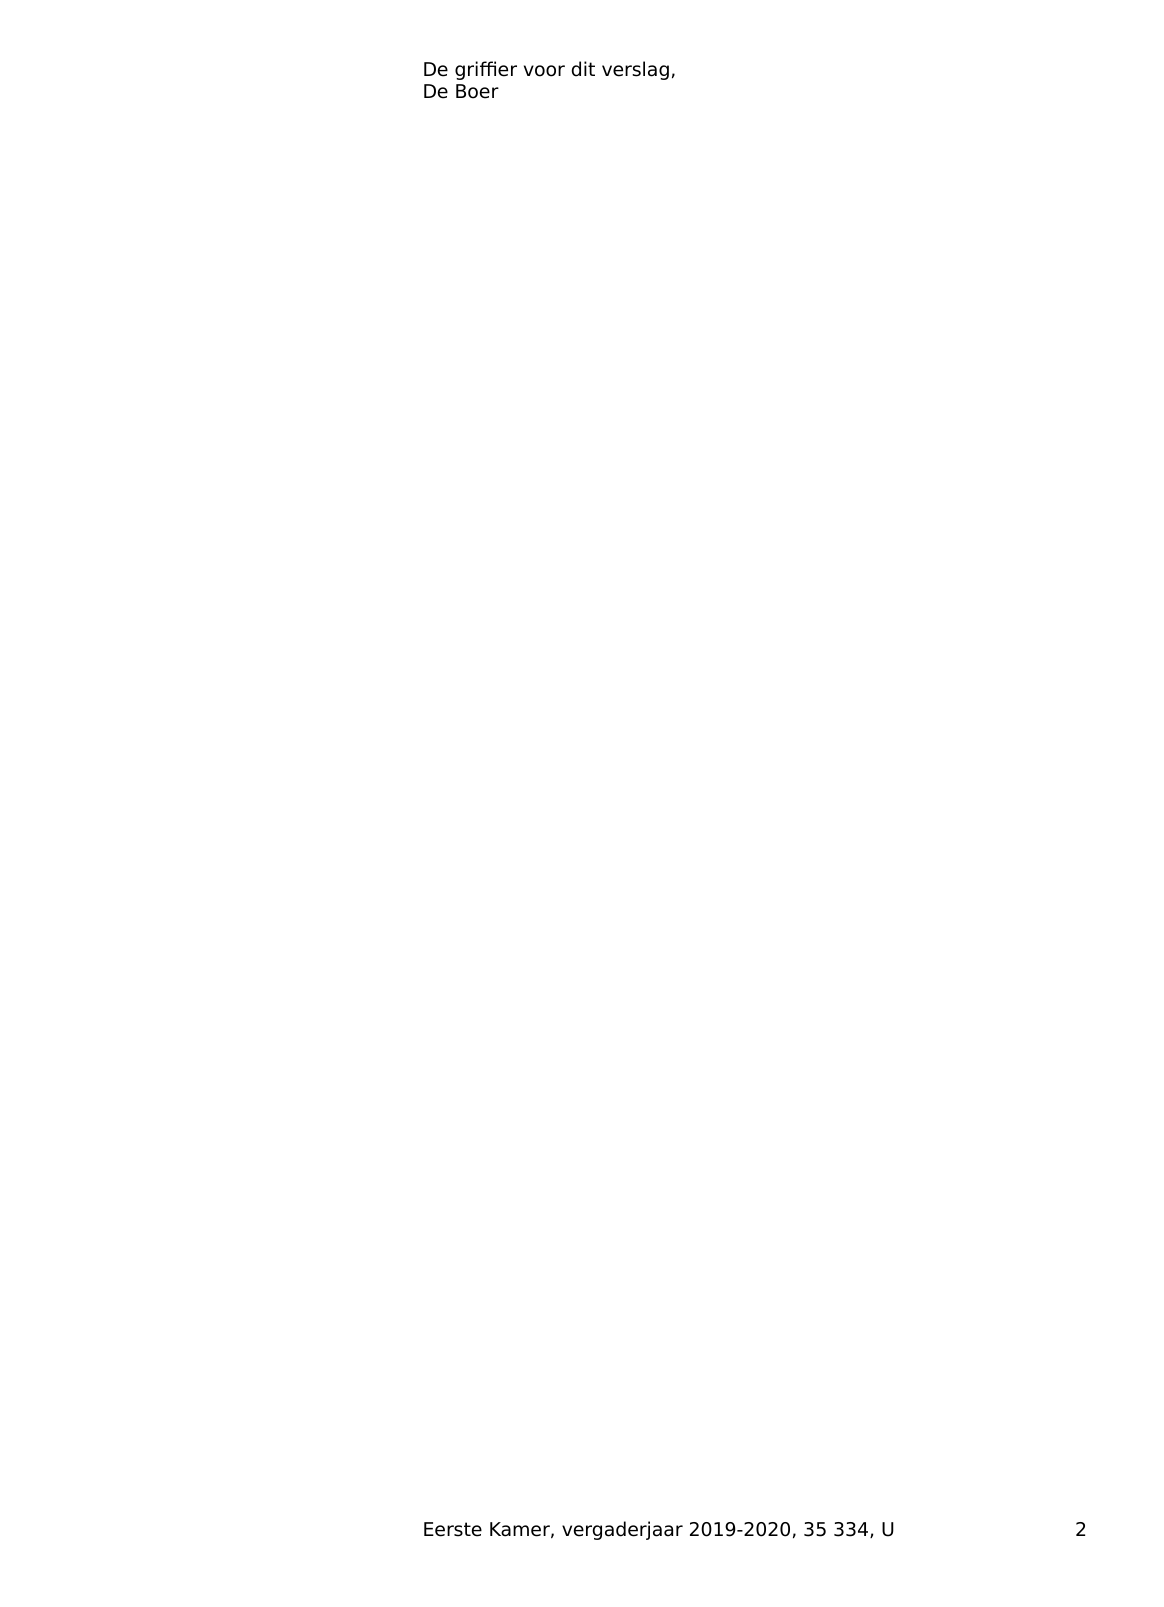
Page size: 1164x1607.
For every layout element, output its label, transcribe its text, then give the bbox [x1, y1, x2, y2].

text De griffier voor dit verslag, De Boer [422, 59, 1087, 103]
